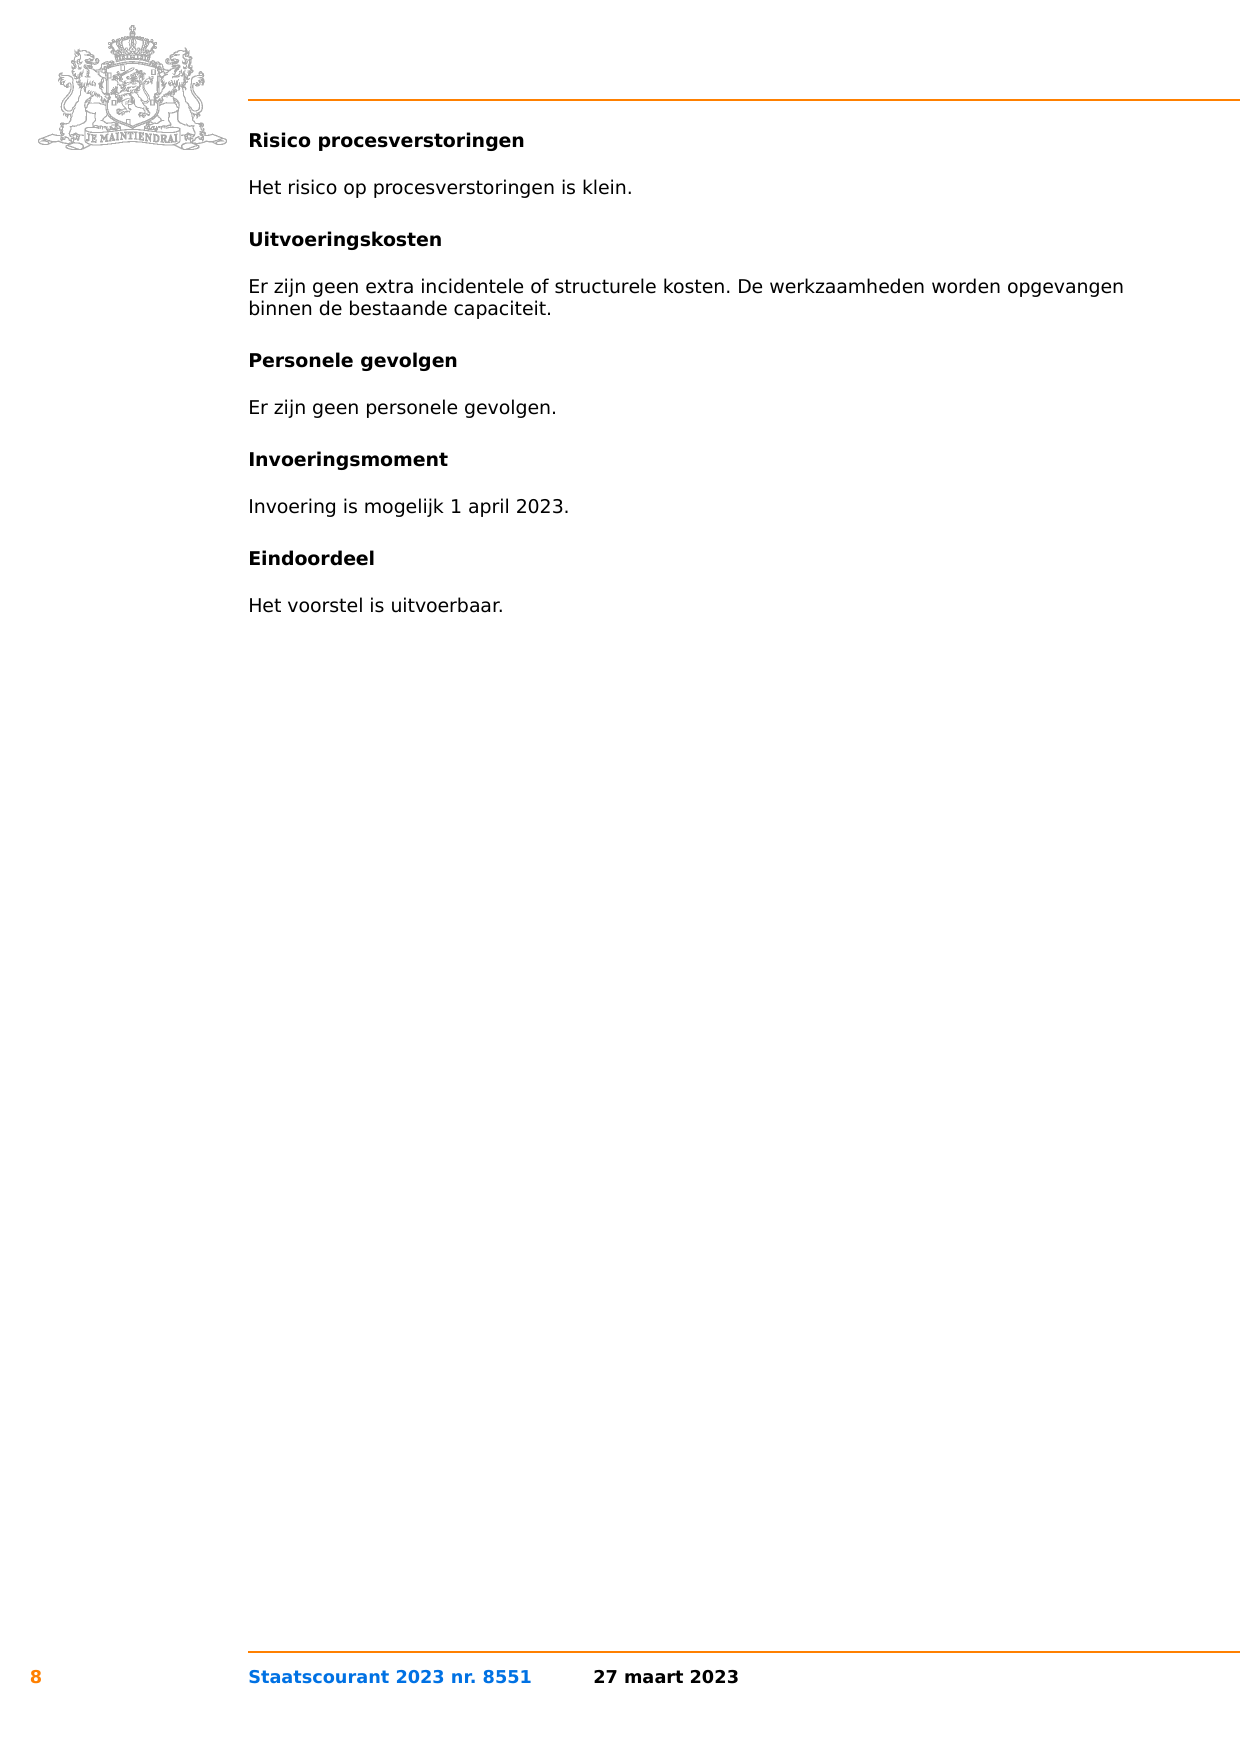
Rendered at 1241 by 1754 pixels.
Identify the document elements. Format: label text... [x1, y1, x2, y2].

subtitle Invoeringsmoment [248, 449, 1163, 471]
text Het voorstel is uitvoerbaar. [248, 595, 1163, 617]
subtitle Uitvoeringskosten [248, 229, 1163, 251]
subtitle Personele gevolgen [248, 350, 1163, 372]
text Invoering is mogelijk 1 april 2023. [248, 496, 1163, 518]
text Het risico op procesverstoringen is klein. [248, 177, 1163, 199]
subtitle Risico procesverstoringen [248, 130, 1163, 152]
text Er zijn geen personele gevolgen. [248, 397, 1163, 419]
subtitle Eindoordeel [248, 548, 1163, 570]
text Er zijn geen extra incidentele of structurele kosten. De werkzaamheden worden opgevangen binnen de bestaande capaciteit. [248, 276, 1163, 320]
picture [38, 25, 227, 150]
